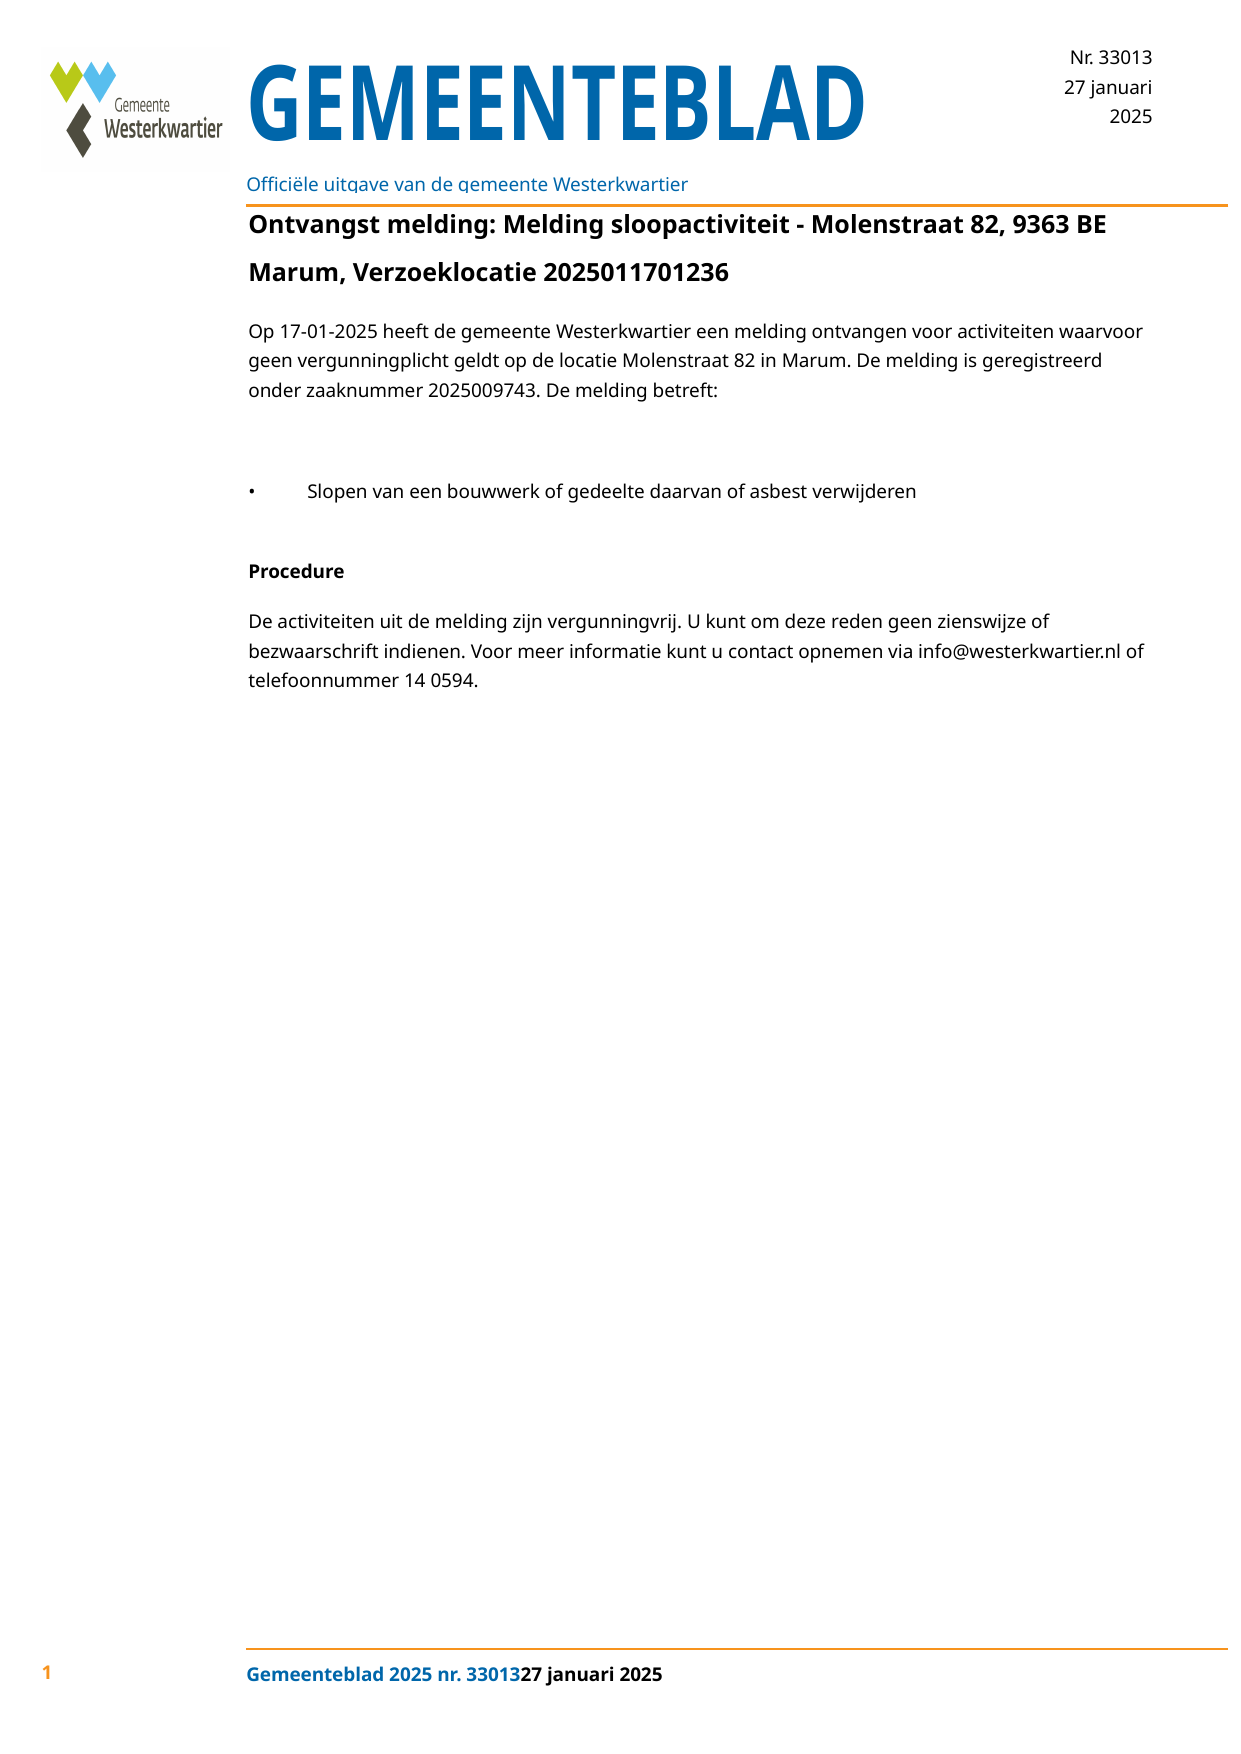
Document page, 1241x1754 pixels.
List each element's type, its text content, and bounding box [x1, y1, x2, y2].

list Slopen van een bouwwerk of gedeelte daarvan of asbest verwijderen [248, 478, 1152, 504]
picture [41, 47, 231, 172]
text Procedure [248, 558, 1152, 584]
text De activiteiten uit de melding zijn vergunningvrij. U kunt om deze reden geen zienswijze of bezwaarschrift indienen. Voor meer informatie kunt u contact opnemen via info@westerkwartier.nl of telefoonnummer 14 0594. [248, 608, 1152, 693]
text Ontvangst melding: Melding sloopactiviteit - Molenstraat 82, 9363 BE Marum, Verzoeklocatie 2025011701236 [248, 207, 1152, 288]
text Op 17-01-2025 heeft de gemeente Westerkwartier een melding ontvangen voor activiteiten waarvoor geen vergunningplicht geldt op de locatie Molenstraat 82 in Marum. De melding is geregistreerd onder zaaknummer 2025009743. De melding betreft: [248, 318, 1152, 403]
